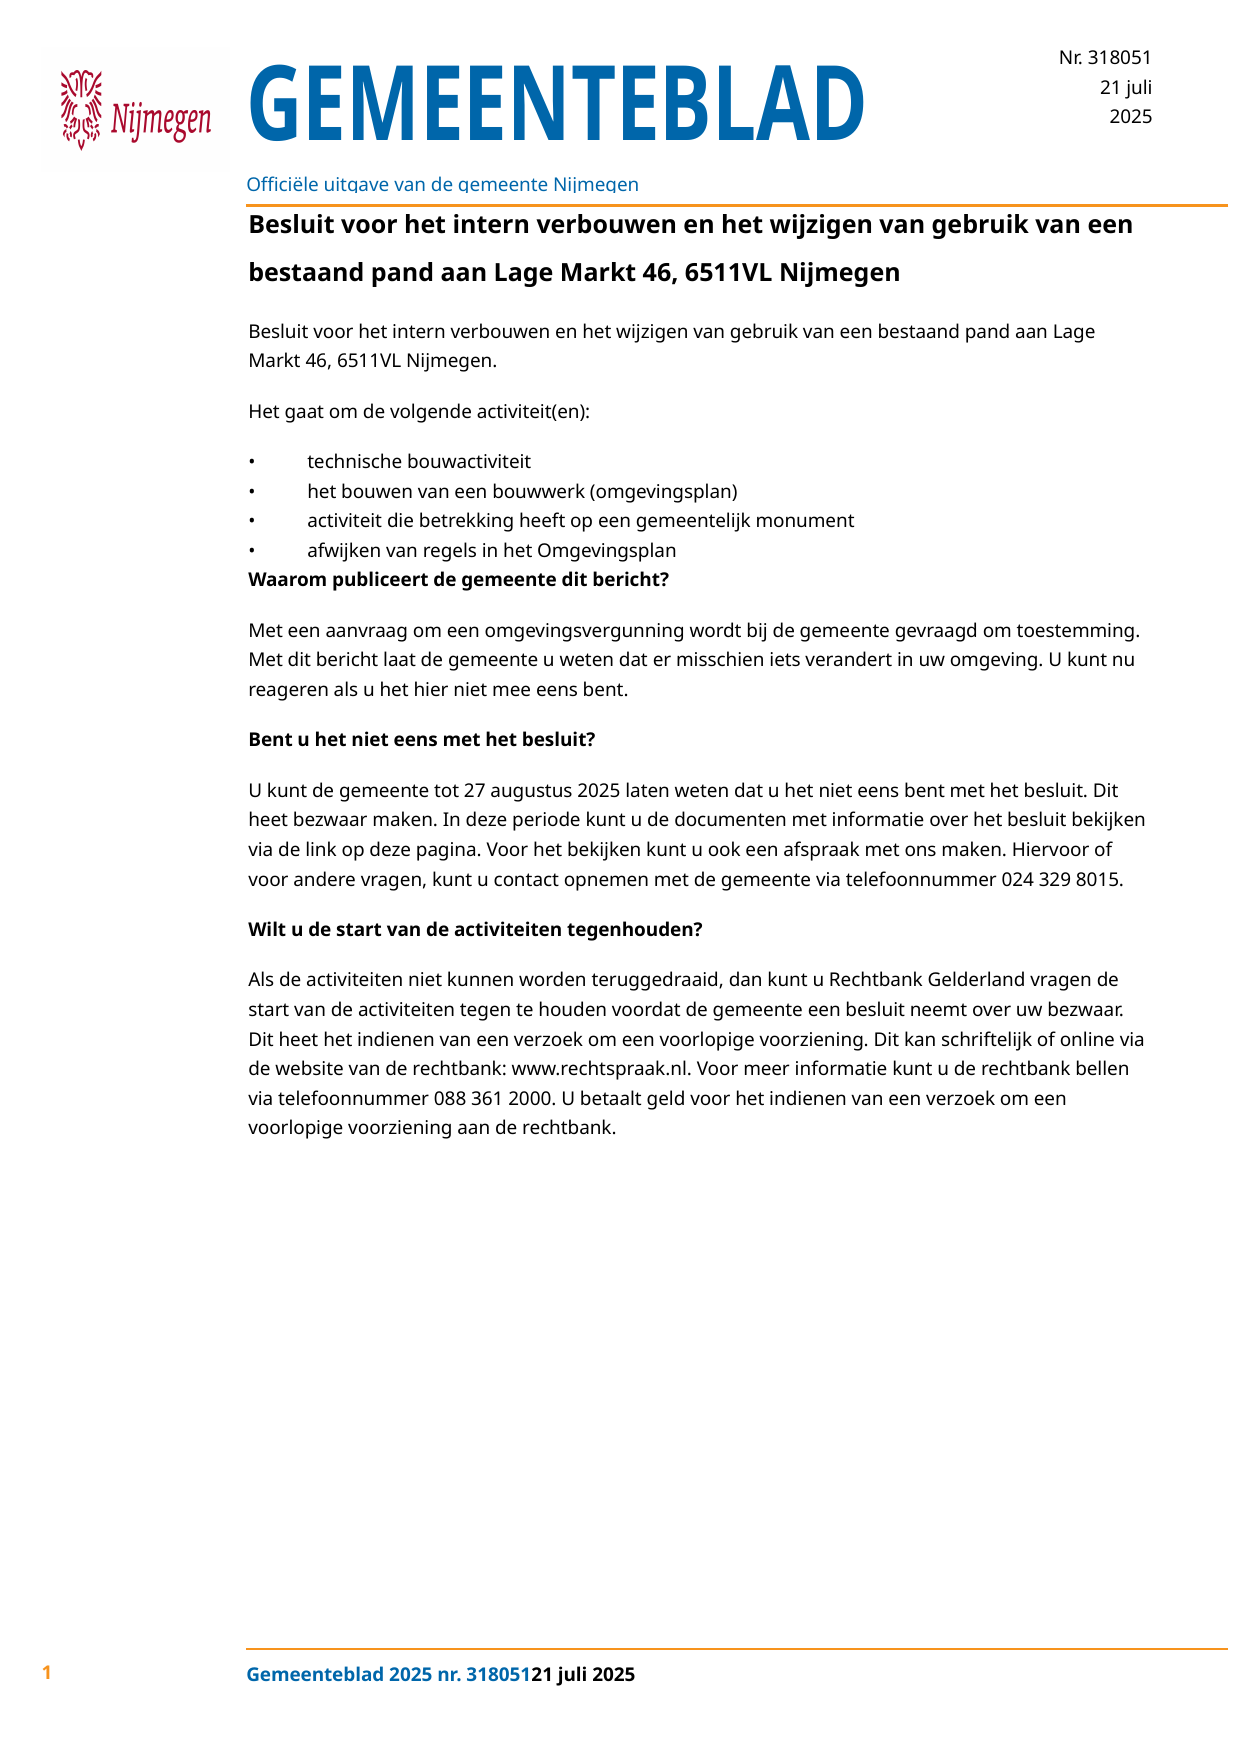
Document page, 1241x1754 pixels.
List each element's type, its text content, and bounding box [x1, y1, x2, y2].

list het bouwen van een bouwwerk (omgevingsplan) [248, 478, 1152, 504]
text Het gaat om de volgende activiteit(en): [248, 398, 1152, 424]
text Waarom publiceert de gemeente dit bericht? [248, 567, 1152, 592]
text Als de activiteiten niet kunnen worden teruggedraaid, dan kunt u Rechtbank Gelderland vragen de start van de activiteiten tegen te houden voordat de gemeente een besluit neemt over uw bezwaar. Dit heet het indienen van een verzoek om een voorlopige voorziening. Dit kan schriftelijk of online via de website van de rechtbank: www.rechtspraak.nl. Voor meer informatie kunt u de rechtbank bellen via telefoonnummer 088 361 2000. U betaalt geld voor het indienen van een verzoek om een voorlopige voorziening aan de rechtbank. [248, 967, 1152, 1140]
text Met een aanvraag om een omgevingsvergunning wordt bij de gemeente gevraagd om toestemming. Met dit bericht laat de gemeente u weten dat er misschien iets verandert in uw omgeving. U kunt nu reageren als u het hier niet mee eens bent. [248, 617, 1152, 702]
list technische bouwactiviteit [248, 448, 1152, 474]
list afwijken van regels in het Omgevingsplan [248, 537, 1152, 563]
text U kunt de gemeente tot 27 augustus 2025 laten weten dat u het niet eens bent met het besluit. Dit heet bezwaar maken. In deze periode kunt u de documenten met informatie over het besluit bekijken via de link op deze pagina. Voor het bekijken kunt u ook een afspraak met ons maken. Hiervoor of voor andere vragen, kunt u contact opnemen met de gemeente via telefoonnummer 024 329 8015. [248, 777, 1152, 892]
list activiteit die betrekking heeft op een gemeentelijk monument [248, 507, 1152, 533]
text Besluit voor het intern verbouwen en het wijzigen van gebruik van een bestaand pand aan Lage Markt 46, 6511VL Nijmegen. [248, 318, 1152, 373]
text Wilt u de start van de activiteiten tegenhouden? [248, 916, 1152, 942]
text Bent u het niet eens met het besluit? [248, 727, 1152, 752]
text Besluit voor het intern verbouwen en het wijzigen van gebruik van een bestaand pand aan Lage Markt 46, 6511VL Nijmegen [248, 207, 1152, 288]
picture [41, 47, 231, 172]
